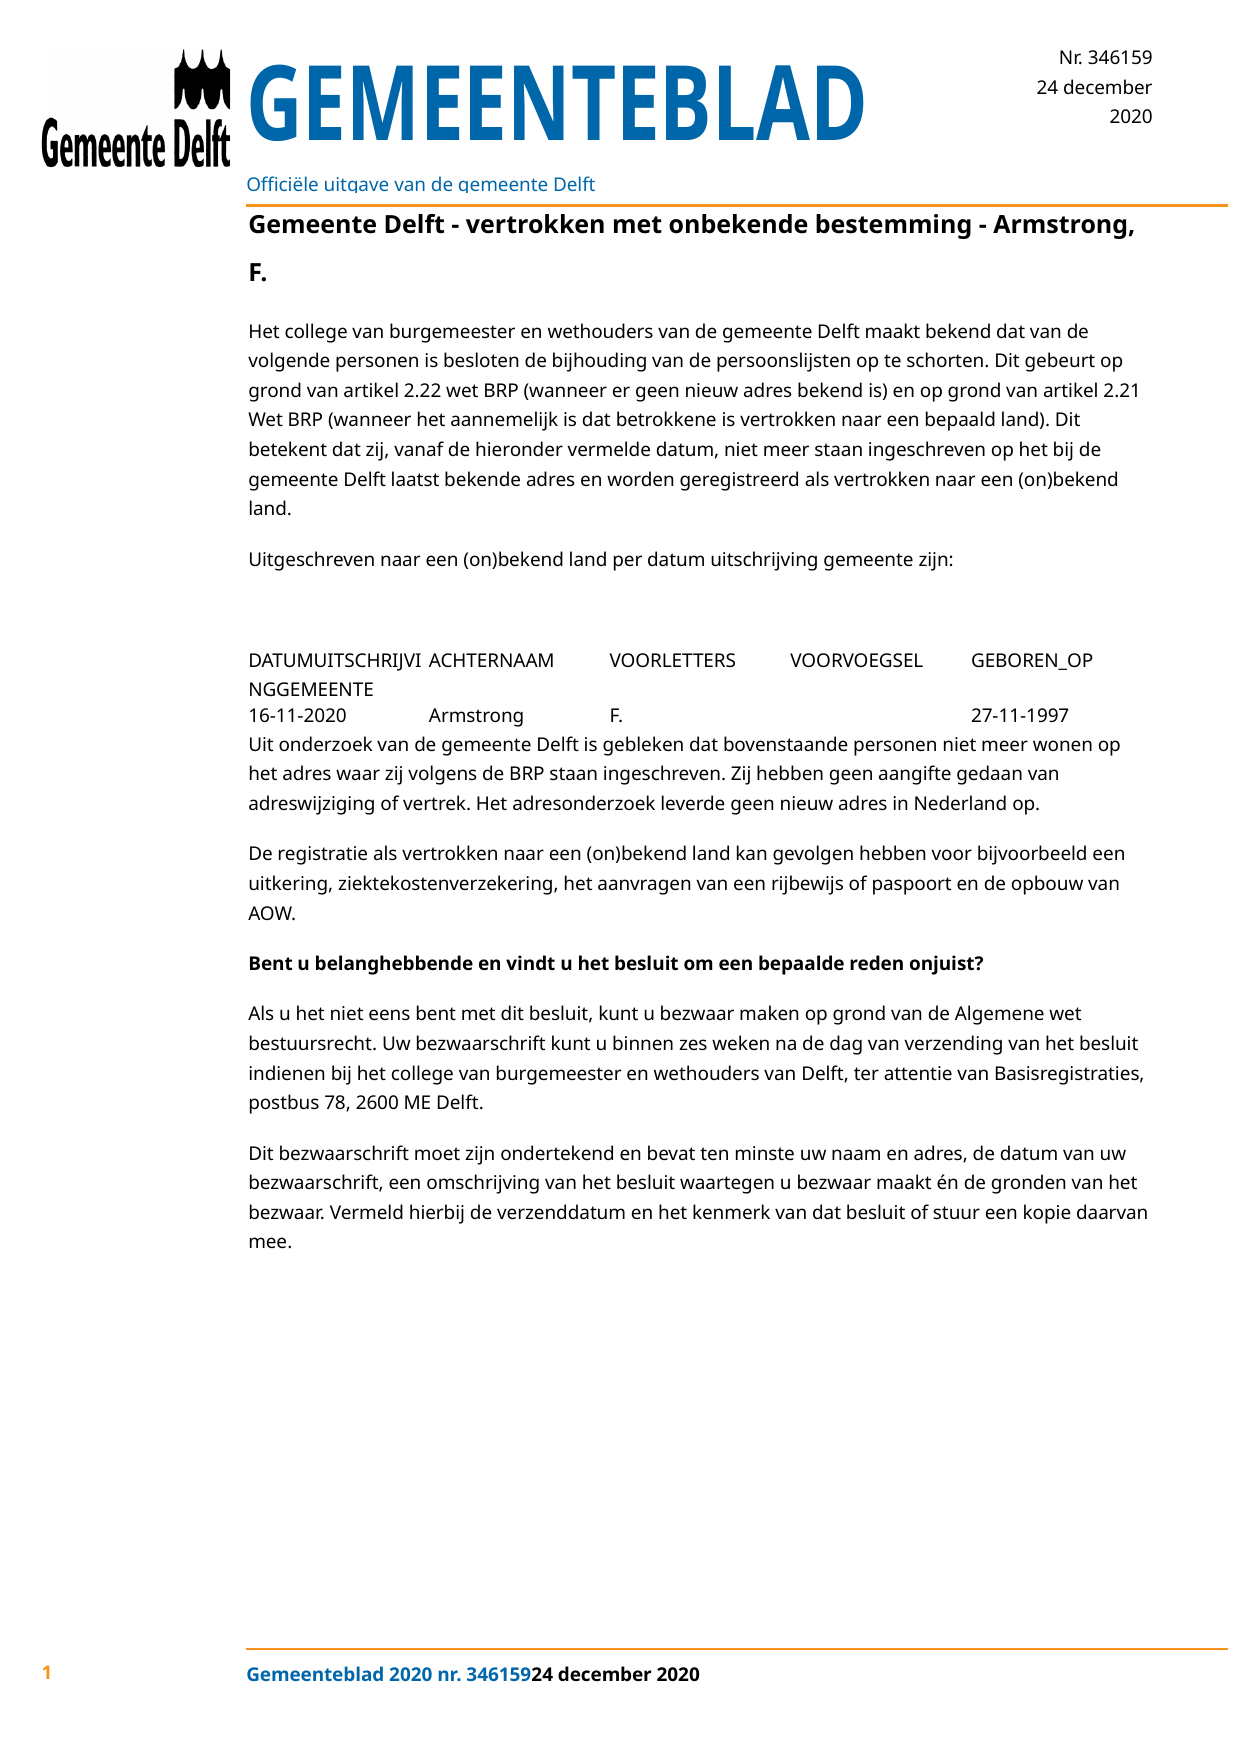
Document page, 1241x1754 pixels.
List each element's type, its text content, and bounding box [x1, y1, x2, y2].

text Uitgeschreven naar een (on)bekend land per datum uitschrijving gemeente zijn: [248, 546, 1152, 572]
table_header ACHTERNAAM [429, 647, 609, 702]
picture [41, 47, 231, 172]
table_header DATUMUITSCHRIJVINGGEMEENTE [248, 647, 429, 702]
text Het college van burgemeester en wethouders van de gemeente Delft maakt bekend dat van de volgende personen is besloten de bijhouding van de persoonslijsten op te schorten. Dit gebeurt op grond van artikel 2.22 wet BRP (wanneer er geen nieuw adres bekend is) en op grond van artikel 2.21 Wet BRP (wanneer het aannemelijk is dat betrokkene is vertrokken naar een bepaald land). Dit betekent dat zij, vanaf de hieronder vermelde datum, niet meer staan ingeschreven op het bij de gemeente Delft laatst bekende adres en worden geregistreerd als vertrokken naar een (on)bekend land. [248, 318, 1152, 521]
table_header VOORVOEGSEL [790, 647, 971, 702]
text Bent u belanghebbende en vindt u het besluit om een bepaalde reden onjuist? [248, 950, 1152, 976]
table_header GEBOREN_OP [971, 647, 1152, 702]
text Als u het niet eens bent met dit besluit, kunt u bezwaar maken op grond van de Algemene wet bestuursrecht. Uw bezwaarschrift kunt u binnen zes weken na de dag van verzending van het besluit indienen bij het college van burgemeester en wethouders van Delft, ter attentie van Basisregistraties, postbus 78, 2600 ME Delft. [248, 1001, 1152, 1115]
text Dit bezwaarschrift moet zijn ondertekend en bevat ten minste uw naam en adres, de datum van uw bezwaarschrift, een omschrijving van het besluit waartegen u bezwaar maakt én de gronden van het bezwaar. Vermeld hierbij de verzenddatum en het kenmerk van dat besluit of stuur een kopie daarvan mee. [248, 1140, 1152, 1254]
table_cell 27-11-1997 [971, 702, 1152, 728]
table_cell F. [609, 702, 790, 728]
table_cell Armstrong [429, 702, 609, 728]
text Uit onderzoek van de gemeente Delft is gebleken dat bovenstaande personen niet meer wonen op het adres waar zij volgens de BRP staan ingeschreven. Zij hebben geen aangifte gedaan van adreswijziging of vertrek. Het adresonderzoek leverde geen nieuw adres in Nederland op. [248, 731, 1152, 816]
text Gemeente Delft - vertrokken met onbekende bestemming - Armstrong, F. [248, 207, 1152, 288]
text De registratie als vertrokken naar een (on)bekend land kan gevolgen hebben voor bijvoorbeeld een uitkering, ziektekostenverzekering, het aanvragen van een rijbewijs of paspoort en de opbouw van AOW. [248, 841, 1152, 926]
table_header VOORLETTERS [609, 647, 790, 702]
table_cell [790, 702, 971, 728]
table_cell 16-11-2020 [248, 702, 429, 728]
